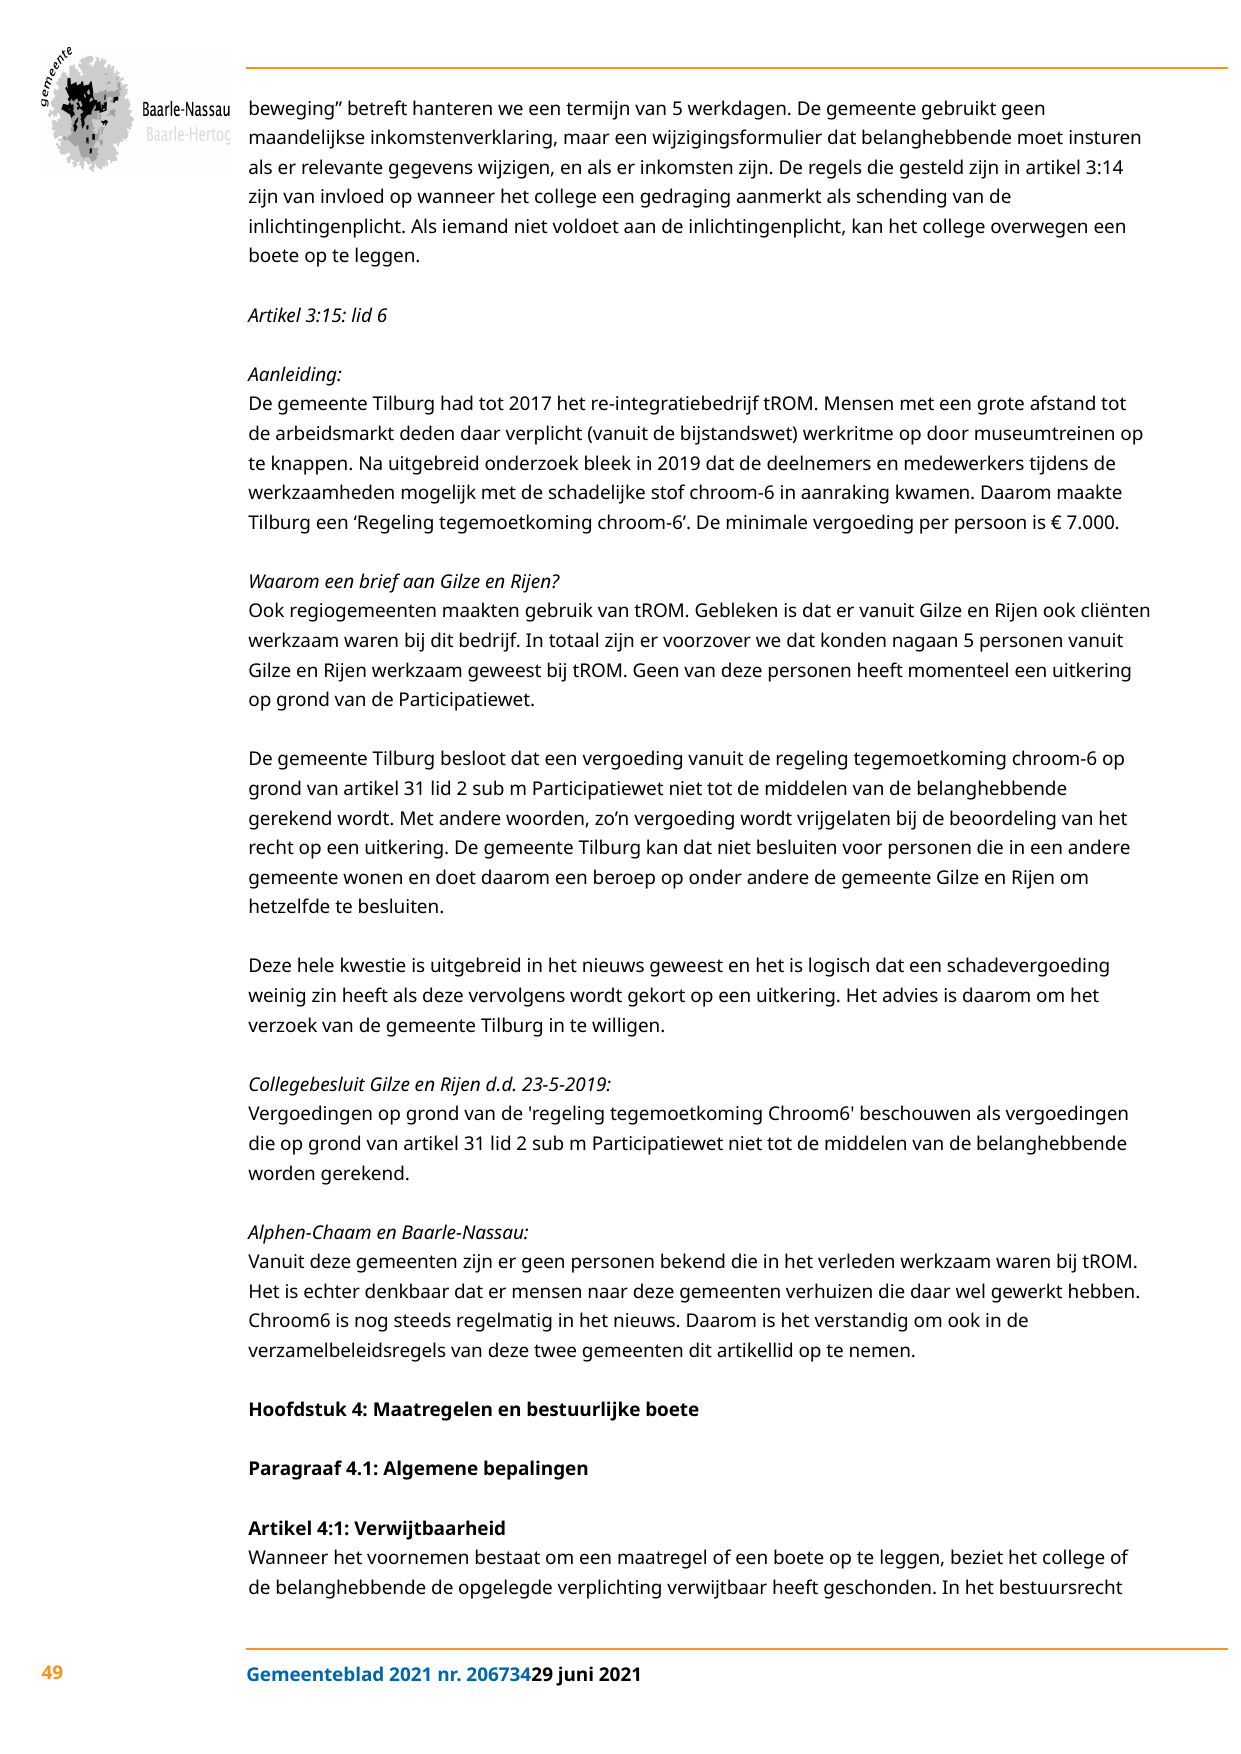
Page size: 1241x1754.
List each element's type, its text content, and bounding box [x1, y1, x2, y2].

text beweging” betreft hanteren we een termijn van 5 werkdagen. De gemeente gebruikt geen maandelijkse inkomstenverklaring, maar een wijzigingsformulier dat belanghebbende moet insturen als er relevante gegevens wijzigen, en als er inkomsten zijn. De regels die gesteld zijn in artikel 3:14 zijn van invloed op wanneer het college een gedraging aanmerkt als schending van de inlichtingenplicht. Als iemand niet voldoet aan de inlichtingenplicht, kan het college overwegen een boete op te leggen. [248, 95, 1152, 268]
text Ook regiogemeenten maakten gebruik van tROM. Gebleken is dat er vanuit Gilze en Rijen ook cliënten werkzaam waren bij dit bedrijf. In totaal zijn er voorzover we dat konden nagaan 5 personen vanuit Gilze en Rijen werkzaam geweest bij tROM. Geen van deze personen heeft momenteel een uitkering op grond van de Participatiewet. [248, 598, 1152, 712]
text Hoofdstuk 4: Maatregelen en bestuurlijke boete [248, 1396, 1152, 1422]
text Alphen-Chaam en Baarle-Nassau: [248, 1219, 1152, 1245]
text Wanneer het voornemen bestaat om een maatregel of een boete op te leggen, beziet het college of de belanghebbende de opgelegde verplichting verwijtbaar heeft geschonden. In het bestuursrecht [248, 1544, 1152, 1600]
text Paragraaf 4.1: Algemene bepalingen [248, 1456, 1152, 1481]
text Aanleiding: [248, 361, 1152, 387]
text De gemeente Tilburg besloot dat een vergoeding vanuit de regeling tegemoetkoming chroom-6 op grond van artikel 31 lid 2 sub m Participatiewet niet tot de middelen van de belanghebbende gerekend wordt. Met andere woorden, zo’n vergoeding wordt vrijgelaten bij de beoordeling van het recht op een uitkering. De gemeente Tilburg kan dat niet besluiten voor personen die in een andere gemeente wonen en doet daarom een beroep op onder andere de gemeente Gilze en Rijen om hetzelfde te besluiten. [248, 746, 1152, 919]
text Artikel 4:1: Verwijtbaarheid [248, 1515, 1152, 1541]
text Deze hele kwestie is uitgebreid in het nieuws geweest en het is logisch dat een schadevergoeding weinig zin heeft als deze vervolgens wordt gekort op een uitkering. Het advies is daarom om het verzoek van de gemeente Tilburg in te willigen. [248, 953, 1152, 1038]
text Artikel 3:15: lid 6 [248, 302, 1152, 328]
text Vanuit deze gemeenten zijn er geen personen bekend die in het verleden werkzaam waren bij tROM. Het is echter denkbaar dat er mensen naar deze gemeenten verhuizen die daar wel gewerkt hebben. Chroom6 is nog steeds regelmatig in het nieuws. Daarom is het verstandig om ook in de verzamelbeleidsregels van deze twee gemeenten dit artikellid op te nemen. [248, 1248, 1152, 1363]
text Collegebesluit Gilze en Rijen d.d. 23-5-2019: [248, 1071, 1152, 1097]
text Vergoedingen op grond van de 'regeling tegemoetkoming Chroom6' beschouwen als vergoedingen die op grond van artikel 31 lid 2 sub m Participatiewet niet tot de middelen van de belanghebbende worden gerekend. [248, 1101, 1152, 1186]
text De gemeente Tilburg had tot 2017 het re-integratiebedrijf tROM. Mensen met een grote afstand tot de arbeidsmarkt deden daar verplicht (vanuit de bijstandswet) werkritme op door museumtreinen op te knappen. Na uitgebreid onderzoek bleek in 2019 dat de deelnemers en medewerkers tijdens de werkzaamheden mogelijk met de schadelijke stof chroom-6 in aanraking kwamen. Daarom maakte Tilburg een ‘Regeling tegemoetkoming chroom-6’. De minimale vergoeding per persoon is € 7.000. [248, 391, 1152, 535]
picture [41, 47, 231, 172]
text Waarom een brief aan Gilze en Rijen? [248, 568, 1152, 594]
